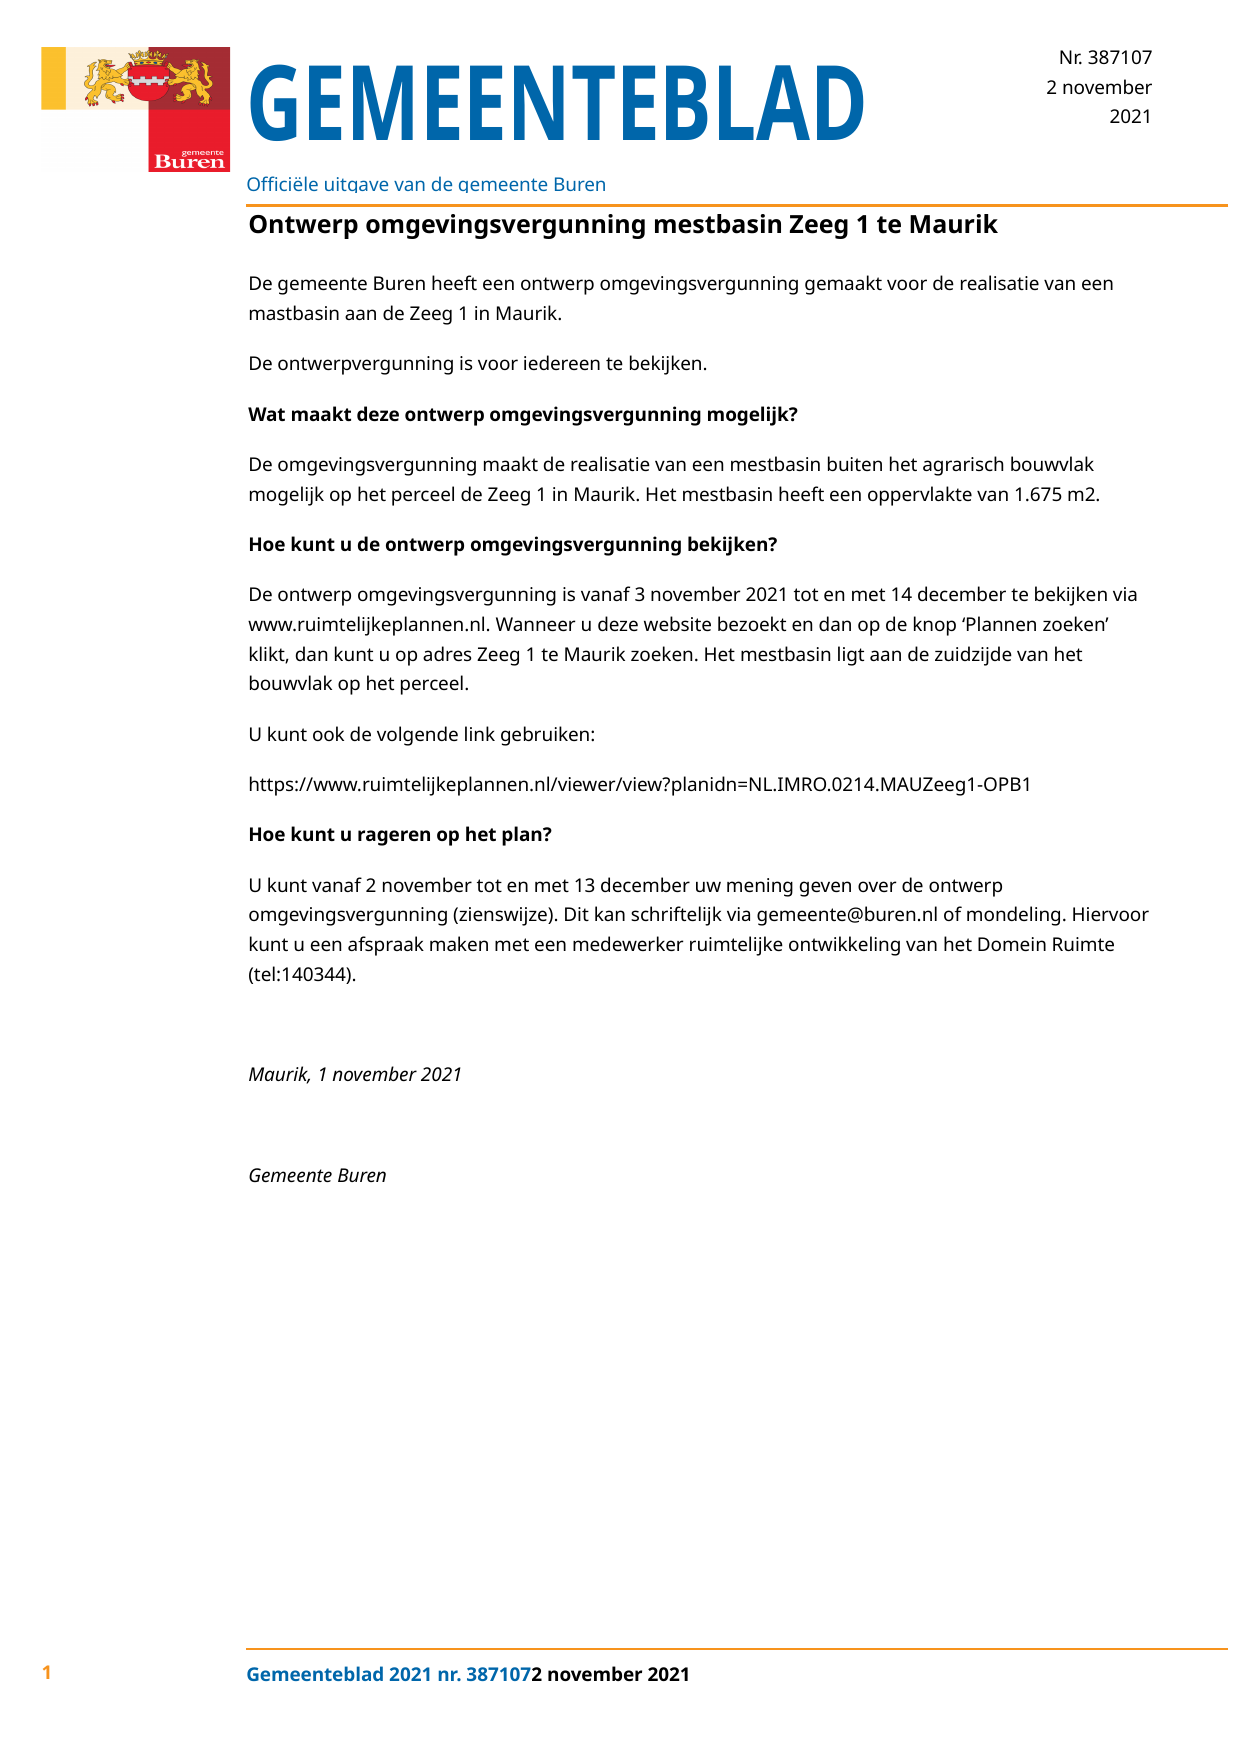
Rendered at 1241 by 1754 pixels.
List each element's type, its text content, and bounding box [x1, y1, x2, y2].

text De ontwerp omgevingsvergunning is vanaf 3 november 2021 tot en met 14 december te bekijken via www.ruimtelijkeplannen.nl. Wanneer u deze website bezoekt en dan op de knop ‘Plannen zoeken’ klikt, dan kunt u op adres Zeeg 1 te Maurik zoeken. Het mestbasin ligt aan de zuidzijde van het bouwvlak op het perceel. [248, 582, 1152, 696]
text Ontwerp omgevingsvergunning mestbasin Zeeg 1 te Maurik [248, 207, 1152, 241]
text Hoe kunt u de ontwerp omgevingsvergunning bekijken? [248, 531, 1152, 557]
text De omgevingsvergunning maakt de realisatie van een mestbasin buiten het agrarisch bouwvlak mogelijk op het perceel de Zeeg 1 in Maurik. Het mestbasin heeft een oppervlakte van 1.675 m2. [248, 451, 1152, 506]
text De ontwerpvergunning is voor iedereen te bekijken. [248, 350, 1152, 376]
text https://www.ruimtelijkeplannen.nl/viewer/view?planidn=NL.IMRO.0214.MAUZeeg1-OPB1 [248, 771, 1152, 797]
text De gemeente Buren heeft een ontwerp omgevingsvergunning gemaakt voor de realisatie van een mastbasin aan de Zeeg 1 in Maurik. [248, 270, 1152, 326]
text U kunt ook de volgende link gebruiken: [248, 721, 1152, 746]
text Wat maakt deze ontwerp omgevingsvergunning mogelijk? [248, 401, 1152, 426]
text U kunt vanaf 2 november tot en met 13 december uw mening geven over de ontwerp omgevingsvergunning (zienswijze). Dit kan schriftelijk via gemeente@buren.nl of mondeling. Hiervoor kunt u een afspraak maken met een medewerker ruimtelijke ontwikkeling van het Domein Ruimte (tel:140344). [248, 872, 1152, 986]
picture [41, 47, 231, 172]
text Gemeente Buren [248, 1162, 1152, 1188]
text Maurik, 1 november 2021 [248, 1062, 1152, 1087]
text Hoe kunt u rageren op het plan? [248, 822, 1152, 847]
